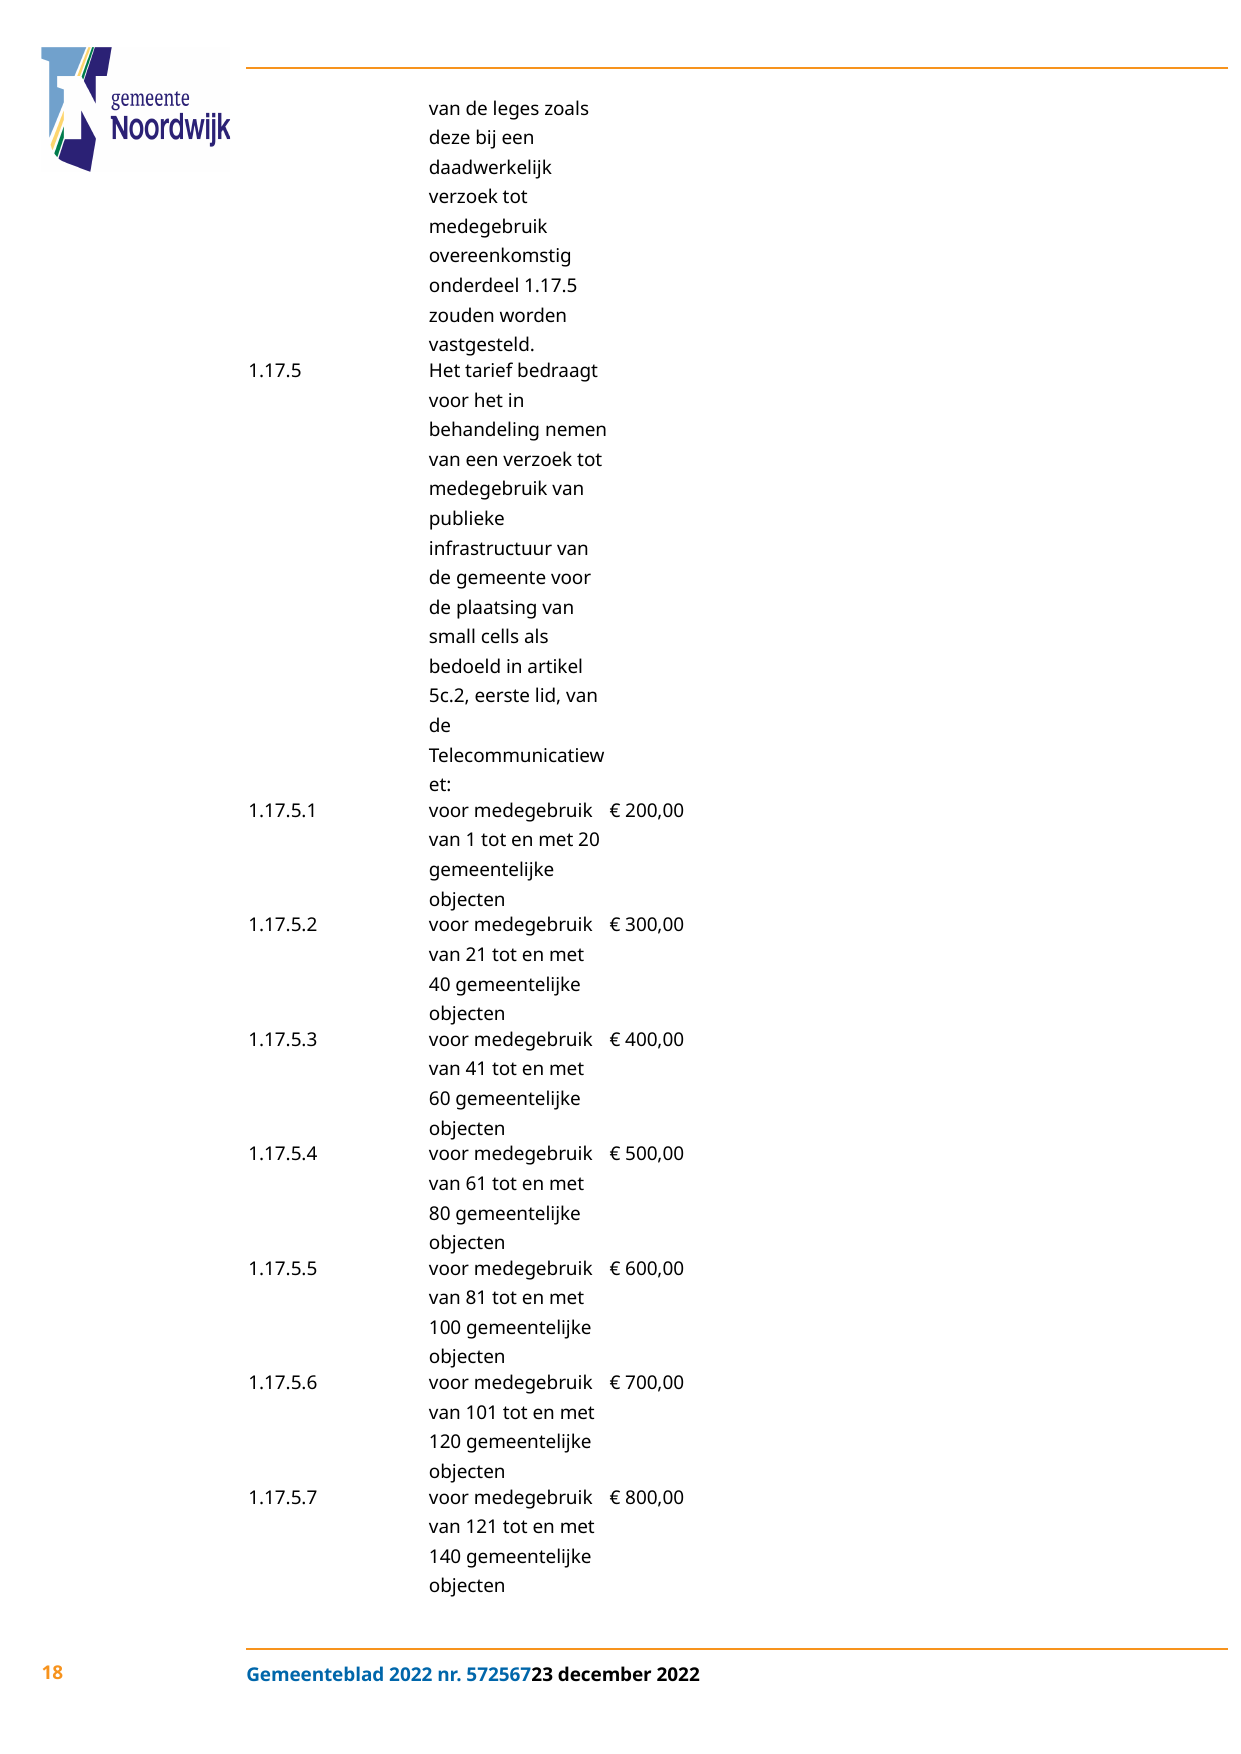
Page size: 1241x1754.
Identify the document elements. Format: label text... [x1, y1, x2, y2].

table_cell 1.17.5.3 [248, 1026, 429, 1141]
table_cell € 800,00 [609, 1484, 971, 1598]
table_cell [971, 1026, 1152, 1141]
table_cell voor medegebruik van 121 tot en met 140 gemeentelijke objecten [429, 1484, 609, 1598]
table_cell [609, 357, 971, 797]
table_cell 1.17.5.6 [248, 1370, 429, 1484]
table_cell [971, 357, 1152, 797]
table_cell € 400,00 [609, 1026, 971, 1141]
table_cell 1.17.5 [248, 357, 429, 797]
table_cell € 700,00 [609, 1370, 971, 1484]
table_cell € 500,00 [609, 1141, 971, 1255]
table_cell voor medegebruik van 61 tot en met 80 gemeentelijke objecten [429, 1141, 609, 1255]
table_cell [971, 1484, 1152, 1598]
table_cell [971, 912, 1152, 1026]
table_cell 1.17.5.2 [248, 912, 429, 1026]
table_cell voor medegebruik van 21 tot en met 40 gemeentelijke objecten [429, 912, 609, 1026]
table_cell Het tarief bedraagt voor het in behandeling nemen van een verzoek tot medegebruik van publieke infrastructuur van de gemeente voor de plaatsing van small cells als bedoeld in artikel 5c.2, eerste lid, van de Telecommunicatiewet: [429, 357, 609, 797]
table_cell 1.17.5.7 [248, 1484, 429, 1598]
table_cell [971, 1255, 1152, 1369]
table_cell € 300,00 [609, 912, 971, 1026]
table_cell 1.17.5.5 [248, 1255, 429, 1369]
table_cell [248, 95, 429, 357]
table_cell voor medegebruik van 101 tot en met 120 gemeentelijke objecten [429, 1370, 609, 1484]
table_cell [971, 1370, 1152, 1484]
table_cell voor medegebruik van 1 tot en met 20 gemeentelijke objecten [429, 797, 609, 912]
table_cell voor medegebruik van 41 tot en met 60 gemeentelijke objecten [429, 1026, 609, 1141]
table_cell € 600,00 [609, 1255, 971, 1369]
table_cell [971, 797, 1152, 912]
table_cell van de leges zoals deze bij een daadwerkelijk verzoek tot medegebruik overeenkomstig onderdeel 1.17.5 zouden worden vastgesteld. [429, 95, 609, 357]
table_cell [971, 1141, 1152, 1255]
table_cell [971, 95, 1152, 357]
table_cell € 200,00 [609, 797, 971, 912]
table_cell [609, 95, 971, 357]
table_cell 1.17.5.1 [248, 797, 429, 912]
picture [41, 47, 231, 172]
table_cell 1.17.5.4 [248, 1141, 429, 1255]
table_cell voor medegebruik van 81 tot en met 100 gemeentelijke objecten [429, 1255, 609, 1369]
